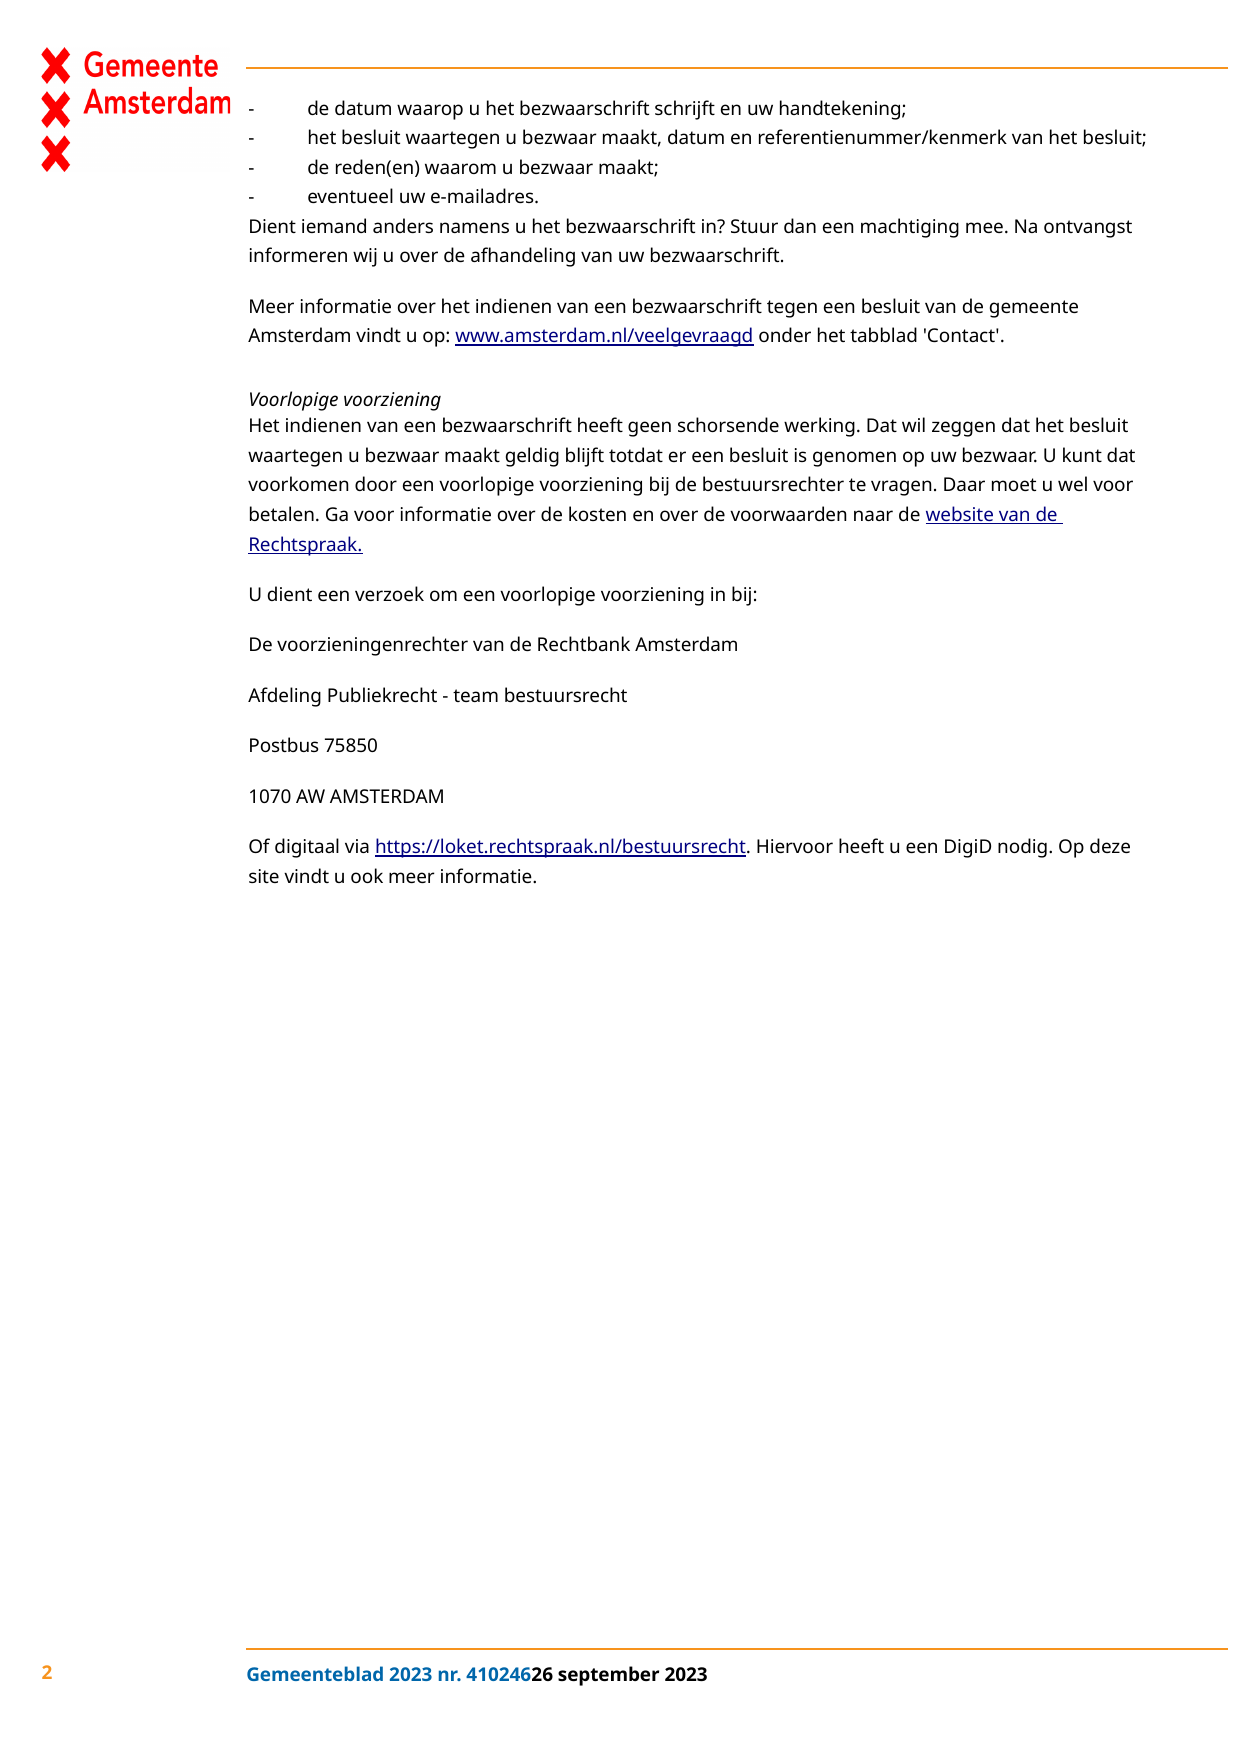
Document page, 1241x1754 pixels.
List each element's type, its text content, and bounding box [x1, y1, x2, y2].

text Afdeling Publiekrecht - team bestuursrecht [248, 682, 1152, 708]
text De voorzieningenrechter van de Rechtbank Amsterdam [248, 632, 1152, 657]
text Het indienen van een bezwaarschrift heeft geen schorsende werking. Dat wil zeggen dat het besluit waartegen u bezwaar maakt geldig blijft totdat er een besluit is genomen op uw bezwaar. U kunt dat voorkomen door een voorlopige voorziening bij de bestuursrechter te vragen. Daar moet u wel voor betalen. Ga voor informatie over de kosten en over de voorwaarden naar de website van de Rechtspraak. [248, 412, 1152, 556]
list de reden(en) waarom u bezwaar maakt; [248, 154, 1152, 180]
list eventueel uw e-mailadres. [248, 183, 1152, 209]
text 1070 AW AMSTERDAM [248, 783, 1152, 808]
text Postbus 75850 [248, 732, 1152, 758]
text Meer informatie over het indienen van een bezwaarschrift tegen een besluit van de gemeente Amsterdam vindt u op: www.amsterdam.nl/veelgevraagd onder het tabblad 'Contact'. [248, 293, 1152, 348]
list de datum waarop u het bezwaarschrift schrijft en uw handtekening; [248, 95, 1152, 121]
text Voorlopige voorziening [248, 387, 1152, 412]
text U dient een verzoek om een voorlopige voorziening in bij: [248, 581, 1152, 607]
text Dient iemand anders namens u het bezwaarschrift in? Stuur dan een machtiging mee. Na ontvangst informeren wij u over de afhandeling van uw bezwaarschrift. [248, 213, 1152, 268]
picture [41, 47, 231, 172]
text Of digitaal via https://loket.rechtspraak.nl/bestuursrecht. Hiervoor heeft u een DigiD nodig. Op deze site vindt u ook meer informatie. [248, 833, 1152, 888]
list het besluit waartegen u bezwaar maakt, datum en referentienummer/kenmerk van het besluit; [248, 124, 1152, 150]
